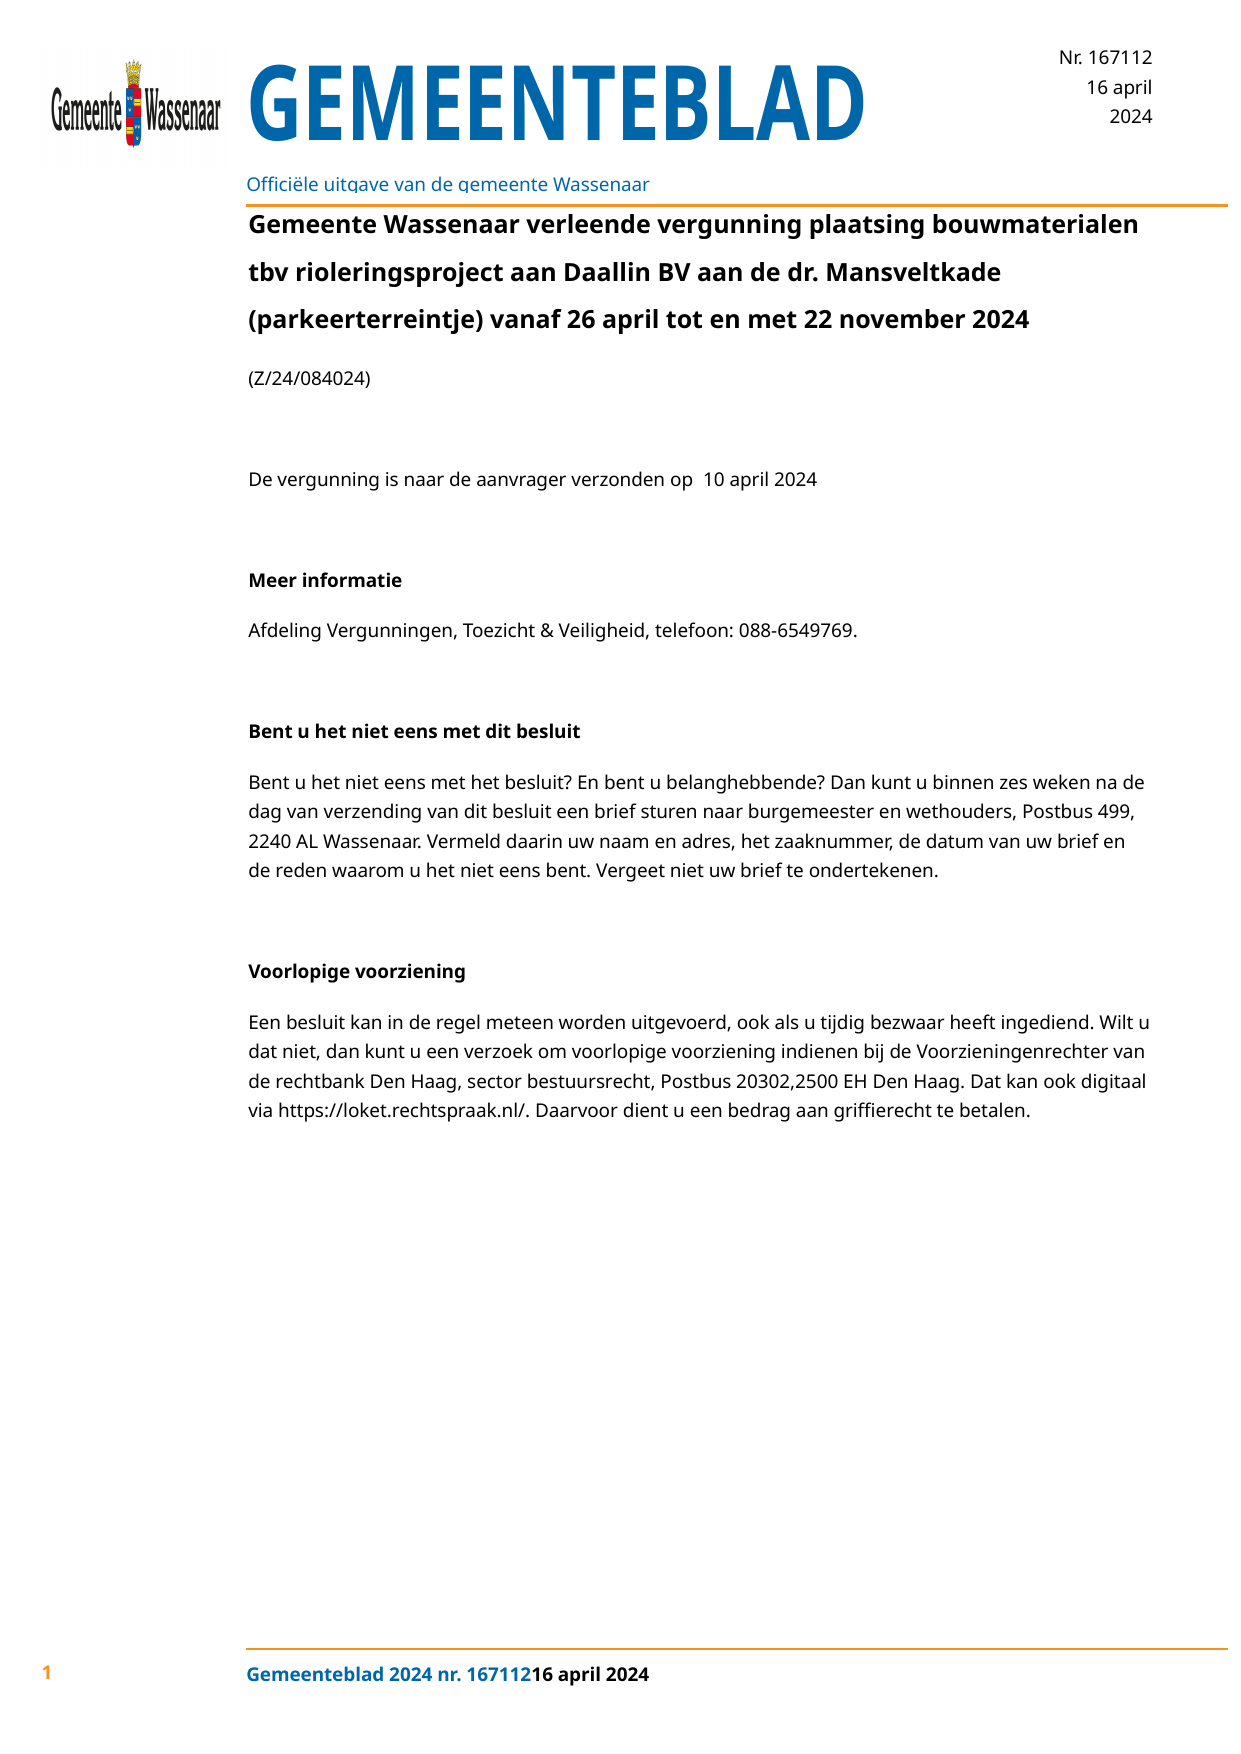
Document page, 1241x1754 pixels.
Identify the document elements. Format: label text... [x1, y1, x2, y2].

text Bent u het niet eens met het besluit? En bent u belanghebbende? Dan kunt u binnen zes weken na de dag van verzending van dit besluit een brief sturen naar burgemeester en wethouders, Postbus 499, 2240 AL Wassenaar. Vermeld daarin uw naam en adres, het zaaknummer, de datum van uw brief en de reden waarom u het niet eens bent. Vergeet niet uw brief te ondertekenen. [248, 769, 1152, 883]
text Een besluit kan in de regel meteen worden uitgevoerd, ook als u tijdig bezwaar heeft ingediend. Wilt u dat niet, dan kunt u een verzoek om voorlopige voorziening indienen bij de Voorzieningenrechter van de rechtbank Den Haag, sector bestuursrecht, Postbus 20302,2500 EH Den Haag. Dat kan ook digitaal via https://loket.rechtspraak.nl/. Daarvoor dient u een bedrag aan griffierecht te betalen. [248, 1009, 1152, 1123]
text Meer informatie [248, 567, 1152, 593]
text De vergunning is naar de aanvrager verzonden op 10 april 2024 [248, 466, 1152, 492]
text Gemeente Wassenaar verleende vergunning plaatsing bouwmaterialen tbv rioleringsproject aan Daallin BV aan de dr. Mansveltkade (parkeerterreintje) vanaf 26 april tot en met 22 november 2024 [248, 207, 1152, 336]
picture [41, 47, 231, 172]
text Voorlopige voorziening [248, 958, 1152, 984]
text Afdeling Vergunningen, Toezicht & Veiligheid, telefoon: 088-6549769. [248, 618, 1152, 643]
text (Z/24/084024) [248, 366, 1152, 391]
text Bent u het niet eens met dit besluit [248, 718, 1152, 744]
